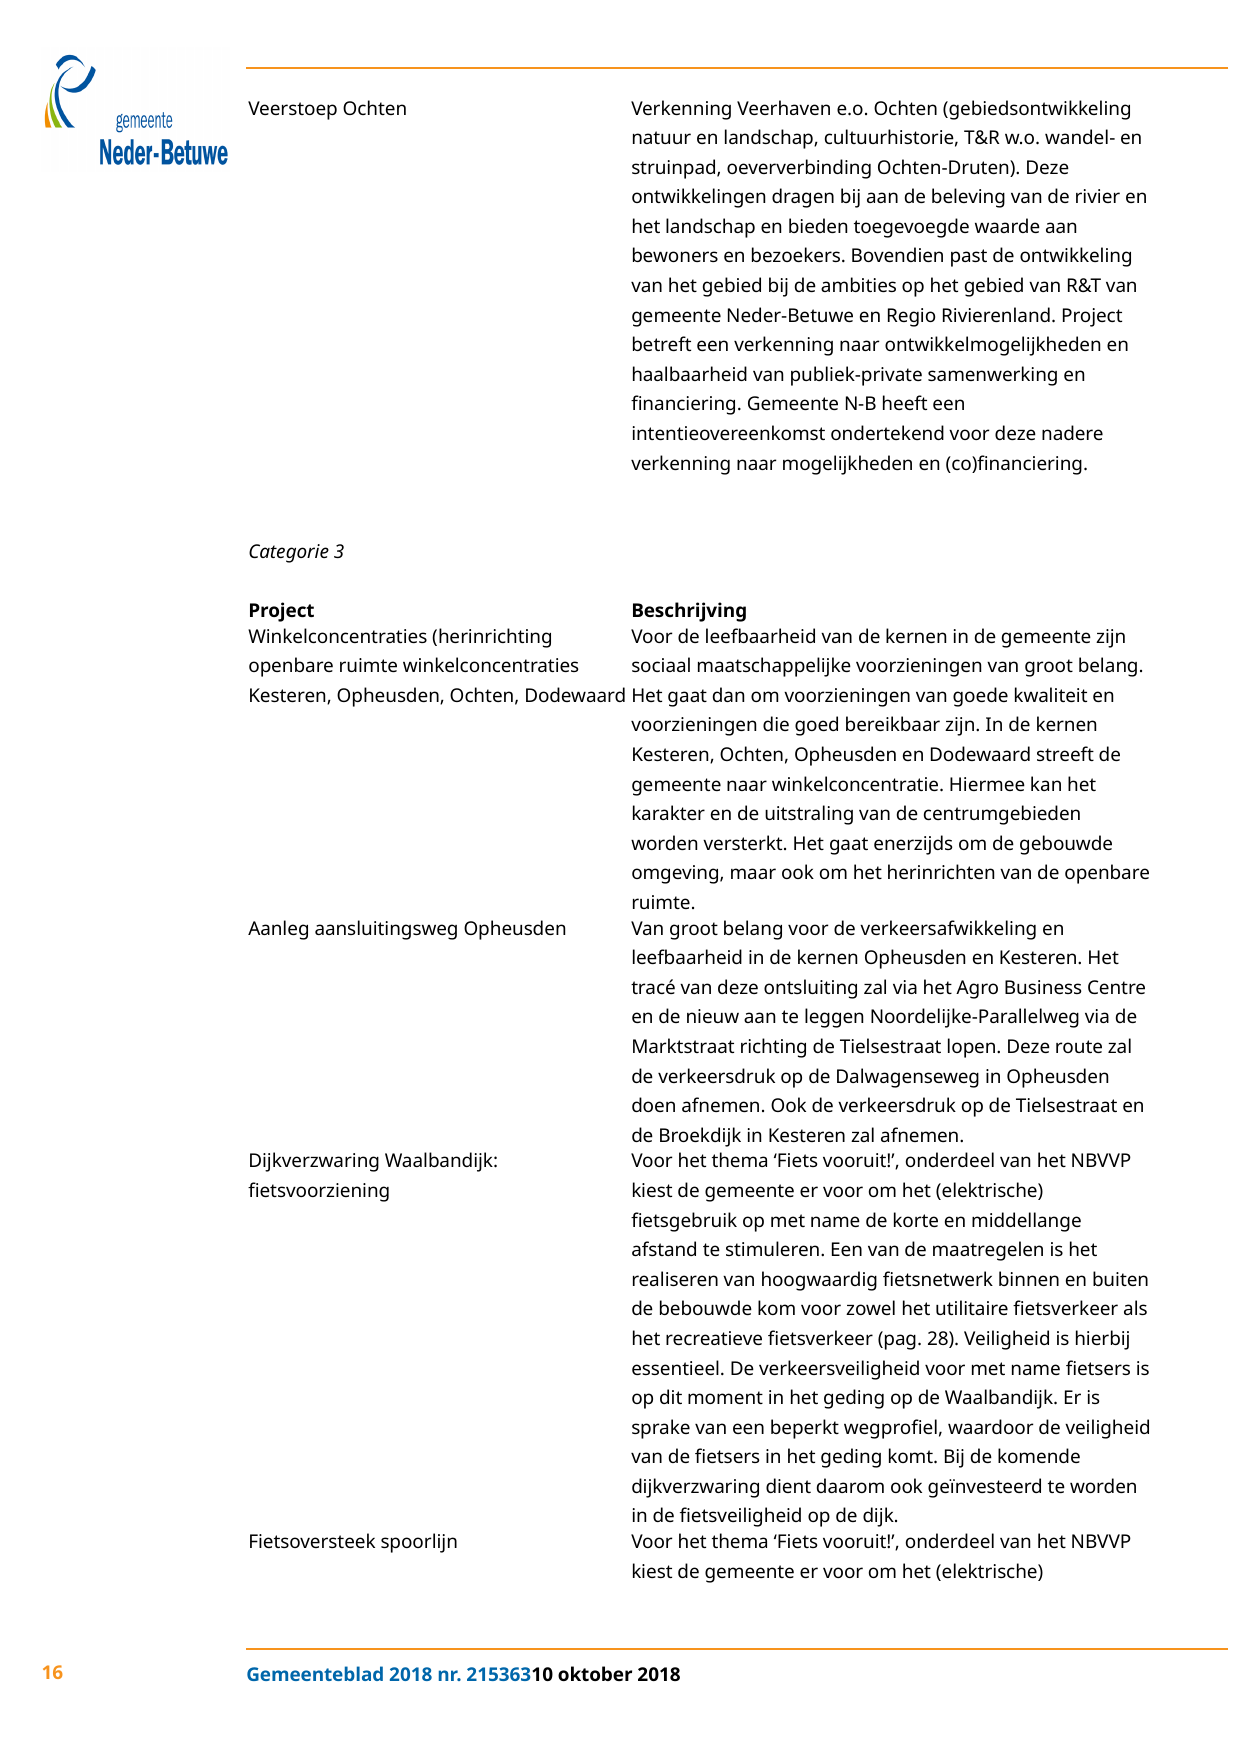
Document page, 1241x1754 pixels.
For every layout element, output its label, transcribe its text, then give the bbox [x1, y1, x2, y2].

picture [41, 47, 231, 172]
table_cell Veerstoep Ochten [248, 95, 631, 476]
table_header Beschrijving [631, 597, 1152, 623]
table_cell Voor het thema ‘Fiets vooruit!’, onderdeel van het NBVVP kiest de gemeente er voor om het (elektrische) fietsgebruik op met name de korte en middellange afstand te stimuleren. Een van de maatregelen is het realiseren van hoogwaardig fietsnetwerk binnen en buiten de bebouwde kom voor zowel het utilitaire fietsverkeer als het recreatieve fietsverkeer (pag. 28). Veiligheid is hierbij essentieel. De verkeersveiligheid voor met name fietsers is op dit moment in het geding op de Waalbandijk. Er is sprake van een beperkt wegprofiel, waardoor de veiligheid van de fietsers in het geding komt. Bij de komende dijkverzwaring dient daarom ook geïnvesteerd te worden in de fietsveiligheid op de dijk. [631, 1148, 1152, 1528]
table_cell Verkenning Veerhaven e.o. Ochten (gebiedsontwikkeling natuur en landschap, cultuurhistorie, T&R w.o. wandel- en struinpad, oeververbinding Ochten-Druten). Deze ontwikkelingen dragen bij aan de beleving van de rivier en het landschap en bieden toegevoegde waarde aan bewoners en bezoekers. Bovendien past de ontwikkeling van het gebied bij de ambities op het gebied van R&T van gemeente Neder-Betuwe en Regio Rivierenland. Project betreft een verkenning naar ontwikkelmogelijkheden en haalbaarheid van publiek-private samenwerking en financiering. Gemeente N-B heeft een intentieovereenkomst ondertekend voor deze nadere verkenning naar mogelijkheden en (co)financiering. [631, 95, 1152, 476]
table_cell Voor de leefbaarheid van de kernen in de gemeente zijn sociaal maatschappelijke voorzieningen van groot belang. Het gaat dan om voorzieningen van goede kwaliteit en voorzieningen die goed bereikbaar zijn. In de kernen Kesteren, Ochten, Opheusden en Dodewaard streeft de gemeente naar winkelconcentratie. Hiermee kan het karakter en de uitstraling van de centrumgebieden worden versterkt. Het gaat enerzijds om de gebouwde omgeving, maar ook om het herinrichten van de openbare ruimte. [631, 623, 1152, 915]
table_cell Aanleg aansluitingsweg Opheusden [248, 915, 631, 1148]
table_cell Dijkverzwaring Waalbandijk: fietsvoorziening [248, 1148, 631, 1528]
table_cell Winkelconcentraties (herinrichting openbare ruimte winkelconcentraties Kesteren, Opheusden, Ochten, Dodewaard [248, 623, 631, 915]
text Categorie 3 [248, 538, 1152, 564]
table_cell Van groot belang voor de verkeersafwikkeling en leefbaarheid in de kernen Opheusden en Kesteren. Het tracé van deze ontsluiting zal via het Agro Business Centre en de nieuw aan te leggen Noordelijke-Parallelweg via de Marktstraat richting de Tielsestraat lopen. Deze route zal de verkeersdruk op de Dalwagenseweg in Opheusden doen afnemen. Ook de verkeersdruk op de Tielsestraat en de Broekdijk in Kesteren zal afnemen. [631, 915, 1152, 1148]
table_cell Fietsoversteek spoorlijn [248, 1529, 631, 1584]
table_header Project [248, 597, 631, 623]
table_cell Voor het thema ‘Fiets vooruit!’, onderdeel van het NBVVP kiest de gemeente er voor om het (elektrische) [631, 1529, 1152, 1584]
